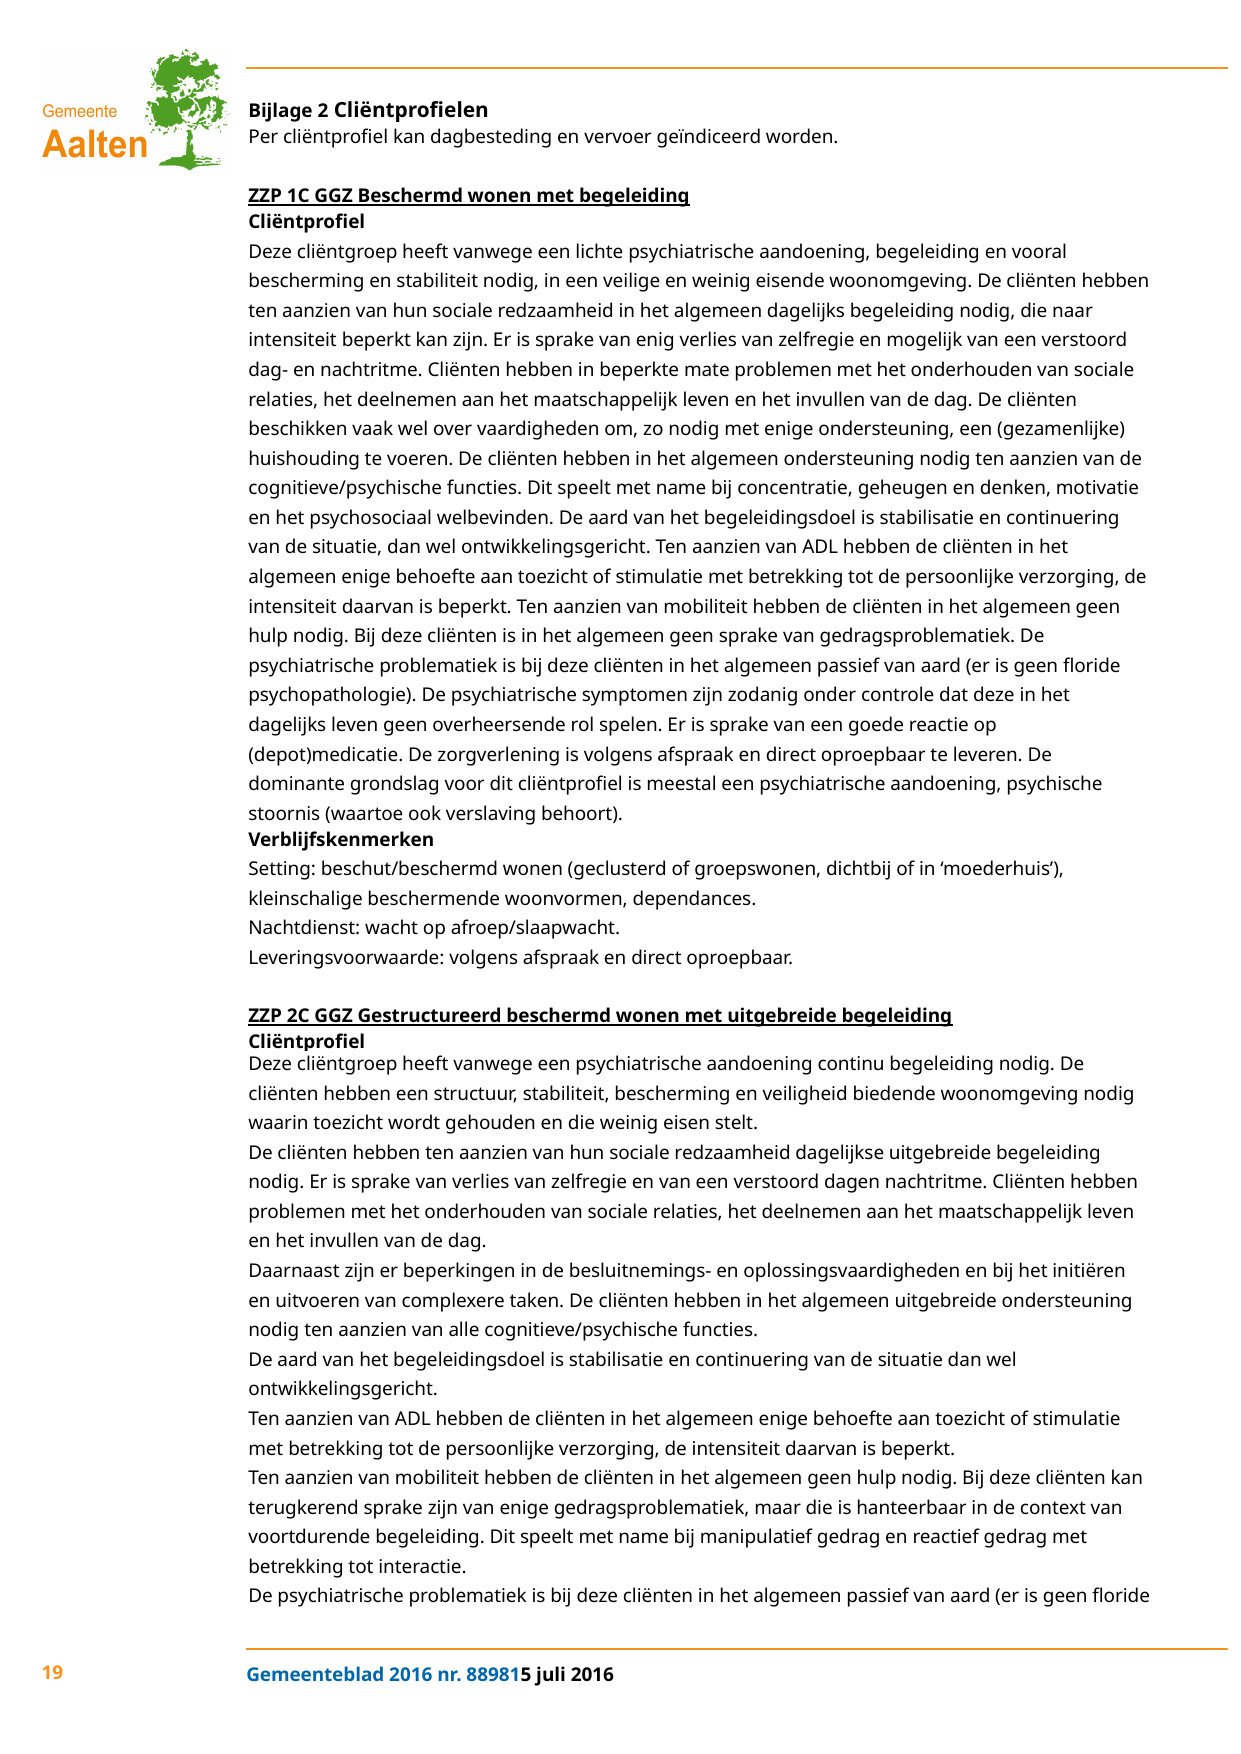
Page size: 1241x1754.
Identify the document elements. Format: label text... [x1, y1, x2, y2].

table_cell Verblijfskenmerken Setting: beschut/beschermd wonen (geclusterd of groepswonen, dichtbij of in ‘moederhuis’), kleinschalige beschermende woonvormen, dependances. Nachtdienst: wacht op afroep/slaapwacht. Leveringsvoorwaarde: volgens afspraak en direct oproepbaar. [248, 826, 1152, 970]
table_cell Cliëntprofiel Deze cliëntgroep heeft vanwege een lichte psychiatrische aandoening, begeleiding en vooral bescherming en stabiliteit nodig, in een veilige en weinig eisende woonomgeving. De cliënten hebben ten aanzien van hun sociale redzaamheid in het algemeen dagelijks begeleiding nodig, die naar intensiteit beperkt kan zijn. Er is sprake van enig verlies van zelfregie en mogelijk van een verstoord dag- en nachtritme. Cliënten hebben in beperkte mate problemen met het onderhouden van sociale relaties, het deelnemen aan het maatschappelijk leven en het invullen van de dag. De cliënten beschikken vaak wel over vaardigheden om, zo nodig met enige ondersteuning, een (gezamenlijke) huishouding te voeren. De cliënten hebben in het algemeen ondersteuning nodig ten aanzien van de cognitieve/psychische functies. Dit speelt met name bij concentratie, geheugen en denken, motivatie en het psychosociaal welbevinden. De aard van het begeleidingsdoel is stabilisatie en continuering van de situatie, dan wel ontwikkelingsgericht. Ten aanzien van ADL hebben de cliënten in het algemeen enige behoefte aan toezicht of stimulatie met betrekking tot de persoonlijke verzorging, de intensiteit daarvan is beperkt. Ten aanzien van mobiliteit hebben de cliënten in het algemeen geen hulp nodig. Bij deze cliënten is in het algemeen geen sprake van gedragsproblematiek. De psychiatrische problematiek is bij deze cliënten in het algemeen passief van aard (er is geen floride psychopathologie). De psychiatrische symptomen zijn zodanig onder controle dat deze in het dagelijks leven geen overheersende rol spelen. Er is sprake van een goede reactie op (depot)medicatie. De zorgverlening is volgens afspraak en direct oproepbaar te leveren. De dominante grondslag voor dit cliëntprofiel is meestal een psychiatrische aandoening, psychische stoornis (waartoe ook verslaving behoort). [248, 208, 1152, 826]
table_header ZZP 2C GGZ Gestructureerd beschermd wonen met uitgebreide begeleiding [248, 1003, 1152, 1028]
table_header ZZP 1C GGZ Beschermd wonen met begeleiding [248, 183, 1152, 208]
text Per cliëntprofiel kan dagbesteding en vervoer geïndiceerd worden. [248, 123, 1152, 149]
table_cell Cliëntprofiel Deze cliëntgroep heeft vanwege een psychiatrische aandoening continu begeleiding nodig. De cliënten hebben een structuur, stabiliteit, bescherming en veiligheid biedende woonomgeving nodig waarin toezicht wordt gehouden en die weinig eisen stelt. De cliënten hebben ten aanzien van hun sociale redzaamheid dagelijkse uitgebreide begeleiding nodig. Er is sprake van verlies van zelfregie en van een verstoord dagen nachtritme. Cliënten hebben problemen met het onderhouden van sociale relaties, het deelnemen aan het maatschappelijk leven en het invullen van de dag. Daarnaast zijn er beperkingen in de besluitnemings- en oplossingsvaardigheden en bij het initiëren en uitvoeren van complexere taken. De cliënten hebben in het algemeen uitgebreide ondersteuning nodig ten aanzien van alle cognitieve/psychische functies. De aard van het begeleidingsdoel is stabilisatie en continuering van de situatie dan wel ontwikkelingsgericht. Ten aanzien van ADL hebben de cliënten in het algemeen enige behoefte aan toezicht of stimulatie met betrekking tot de persoonlijke verzorging, de intensiteit daarvan is beperkt. Ten aanzien van mobiliteit hebben de cliënten in het algemeen geen hulp nodig. Bij deze cliënten kan terugkerend sprake zijn van enige gedragsproblematiek, maar die is hanteerbaar in de context van voortdurende begeleiding. Dit speelt met name bij manipulatief gedrag en reactief gedrag met betrekking tot interactie. De psychiatrische problematiek is bij deze cliënten in het algemeen passief van aard (er is geen floride [248, 1029, 1152, 1608]
picture [41, 47, 231, 172]
text Bijlage 2 Cliëntprofielen [248, 95, 1152, 123]
